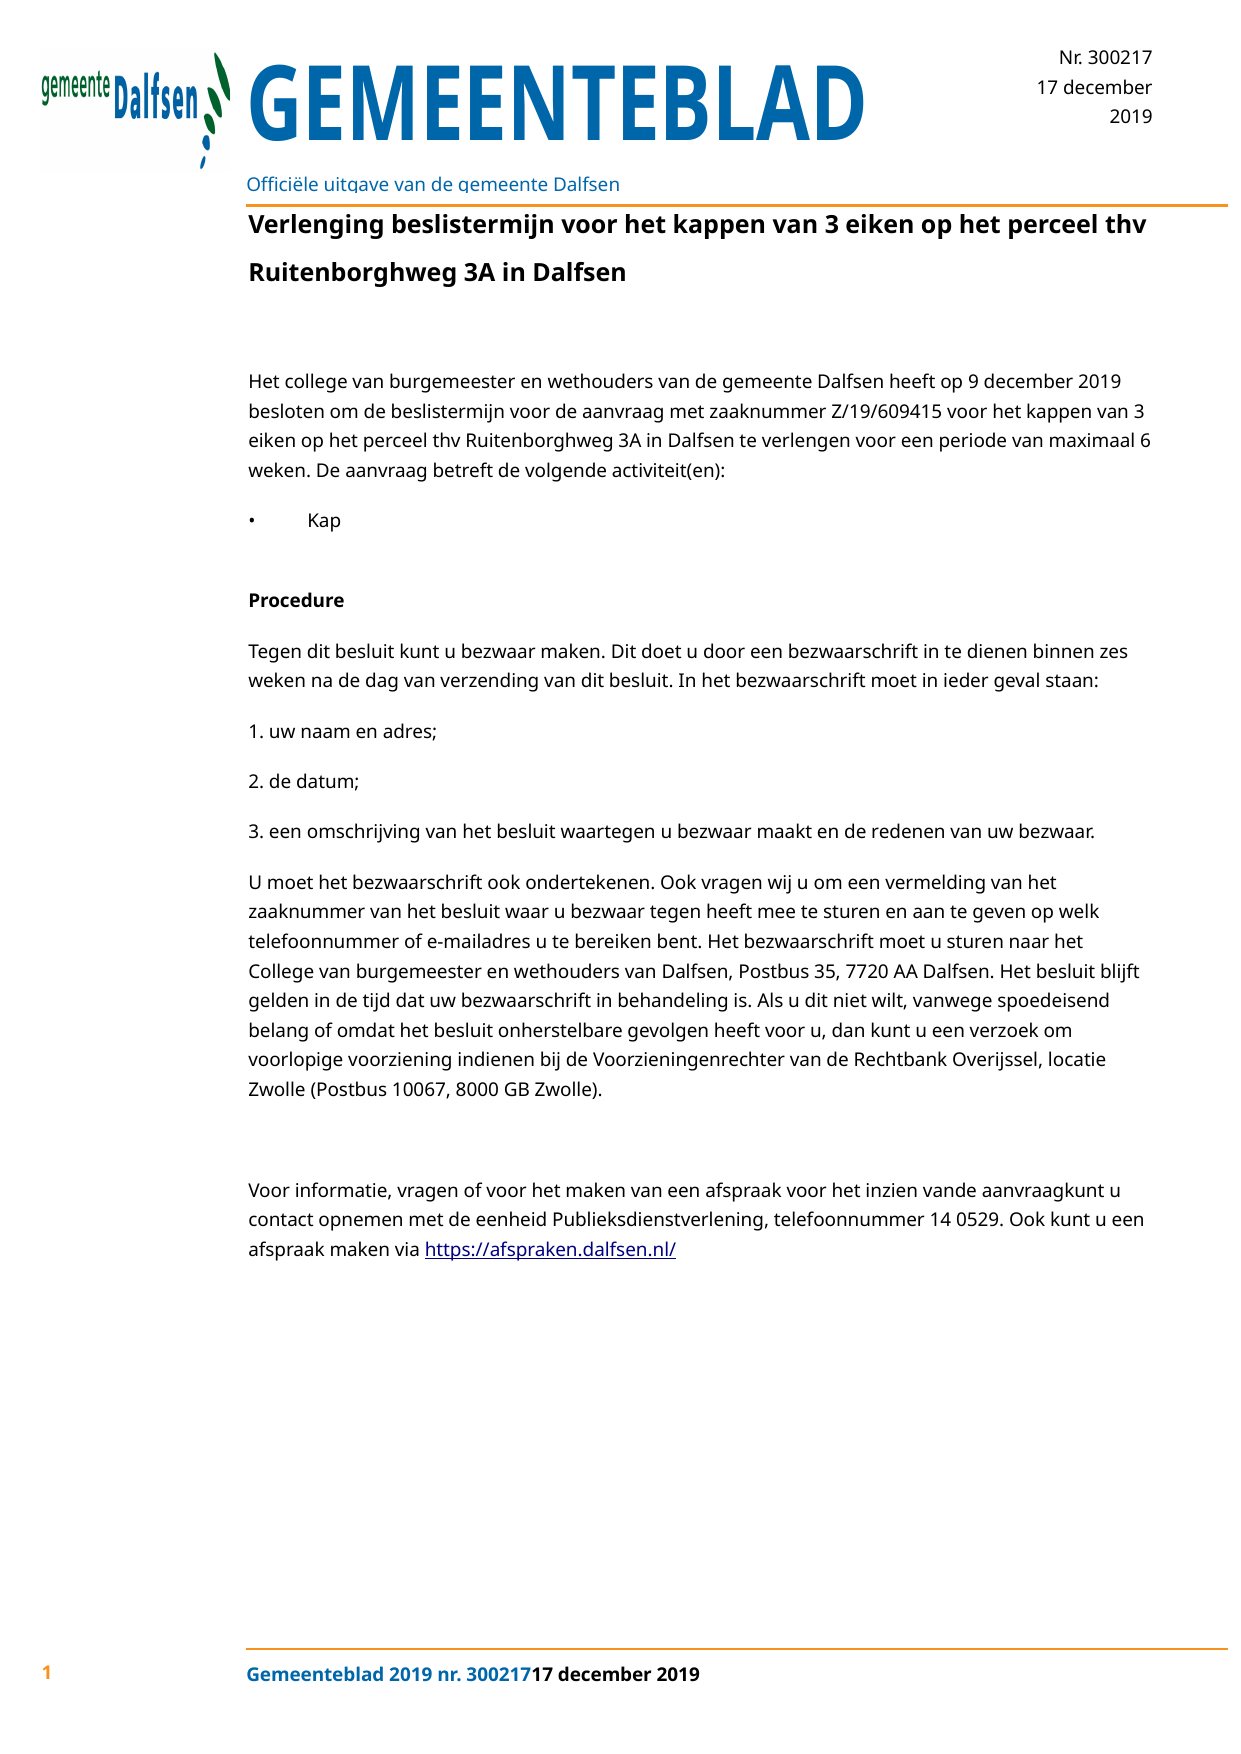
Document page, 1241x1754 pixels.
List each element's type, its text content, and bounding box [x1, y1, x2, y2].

text Procedure [248, 587, 1152, 613]
text 2. de datum; [248, 768, 1152, 794]
text Tegen dit besluit kunt u bezwaar maken. Dit doet u door een bezwaarschrift in te dienen binnen zes weken na de dag van verzending van dit besluit. In het bezwaarschrift moet in ieder geval staan: [248, 638, 1152, 693]
text Verlenging beslistermijn voor het kappen van 3 eiken op het perceel thv Ruitenborghweg 3A in Dalfsen [248, 207, 1152, 288]
picture [41, 47, 231, 172]
text 3. een omschrijving van het besluit waartegen u bezwaar maakt en de redenen van uw bezwaar. [248, 819, 1152, 844]
text U moet het bezwaarschrift ook ondertekenen. Ook vragen wij u om een vermelding van het zaaknummer van het besluit waar u bezwaar tegen heeft mee te sturen en aan te geven op welk telefoonnummer of e-mailadres u te bereiken bent. Het bezwaarschrift moet u sturen naar het College van burgemeester en wethouders van Dalfsen, Postbus 35, 7720 AA Dalfsen. Het besluit blijft gelden in de tijd dat uw bezwaarschrift in behandeling is. Als u dit niet wilt, vanwege spoedeisend belang of omdat het besluit onherstelbare gevolgen heeft voor u, dan kunt u een verzoek om voorlopige voorziening indienen bij de Voorzieningenrechter van de Rechtbank Overijssel, locatie Zwolle (Postbus 10067, 8000 GB Zwolle). [248, 869, 1152, 1102]
text 1. uw naam en adres; [248, 718, 1152, 744]
text Voor informatie, vragen of voor het maken van een afspraak voor het inzien vande aanvraagkunt u contact opnemen met de eenheid Publieksdienstverlening, telefoonnummer 14 0529. Ook kunt u een afspraak maken via https://afspraken.dalfsen.nl/ [248, 1177, 1152, 1262]
text Het college van burgemeester en wethouders van de gemeente Dalfsen heeft op 9 december 2019 besloten om de beslistermijn voor de aanvraag met zaaknummer Z/19/609415 voor het kappen van 3 eiken op het perceel thv Ruitenborghweg 3A in Dalfsen te verlengen voor een periode van maximaal 6 weken. De aanvraag betreft de volgende activiteit(en): [248, 368, 1152, 483]
list Kap [248, 507, 1152, 533]
